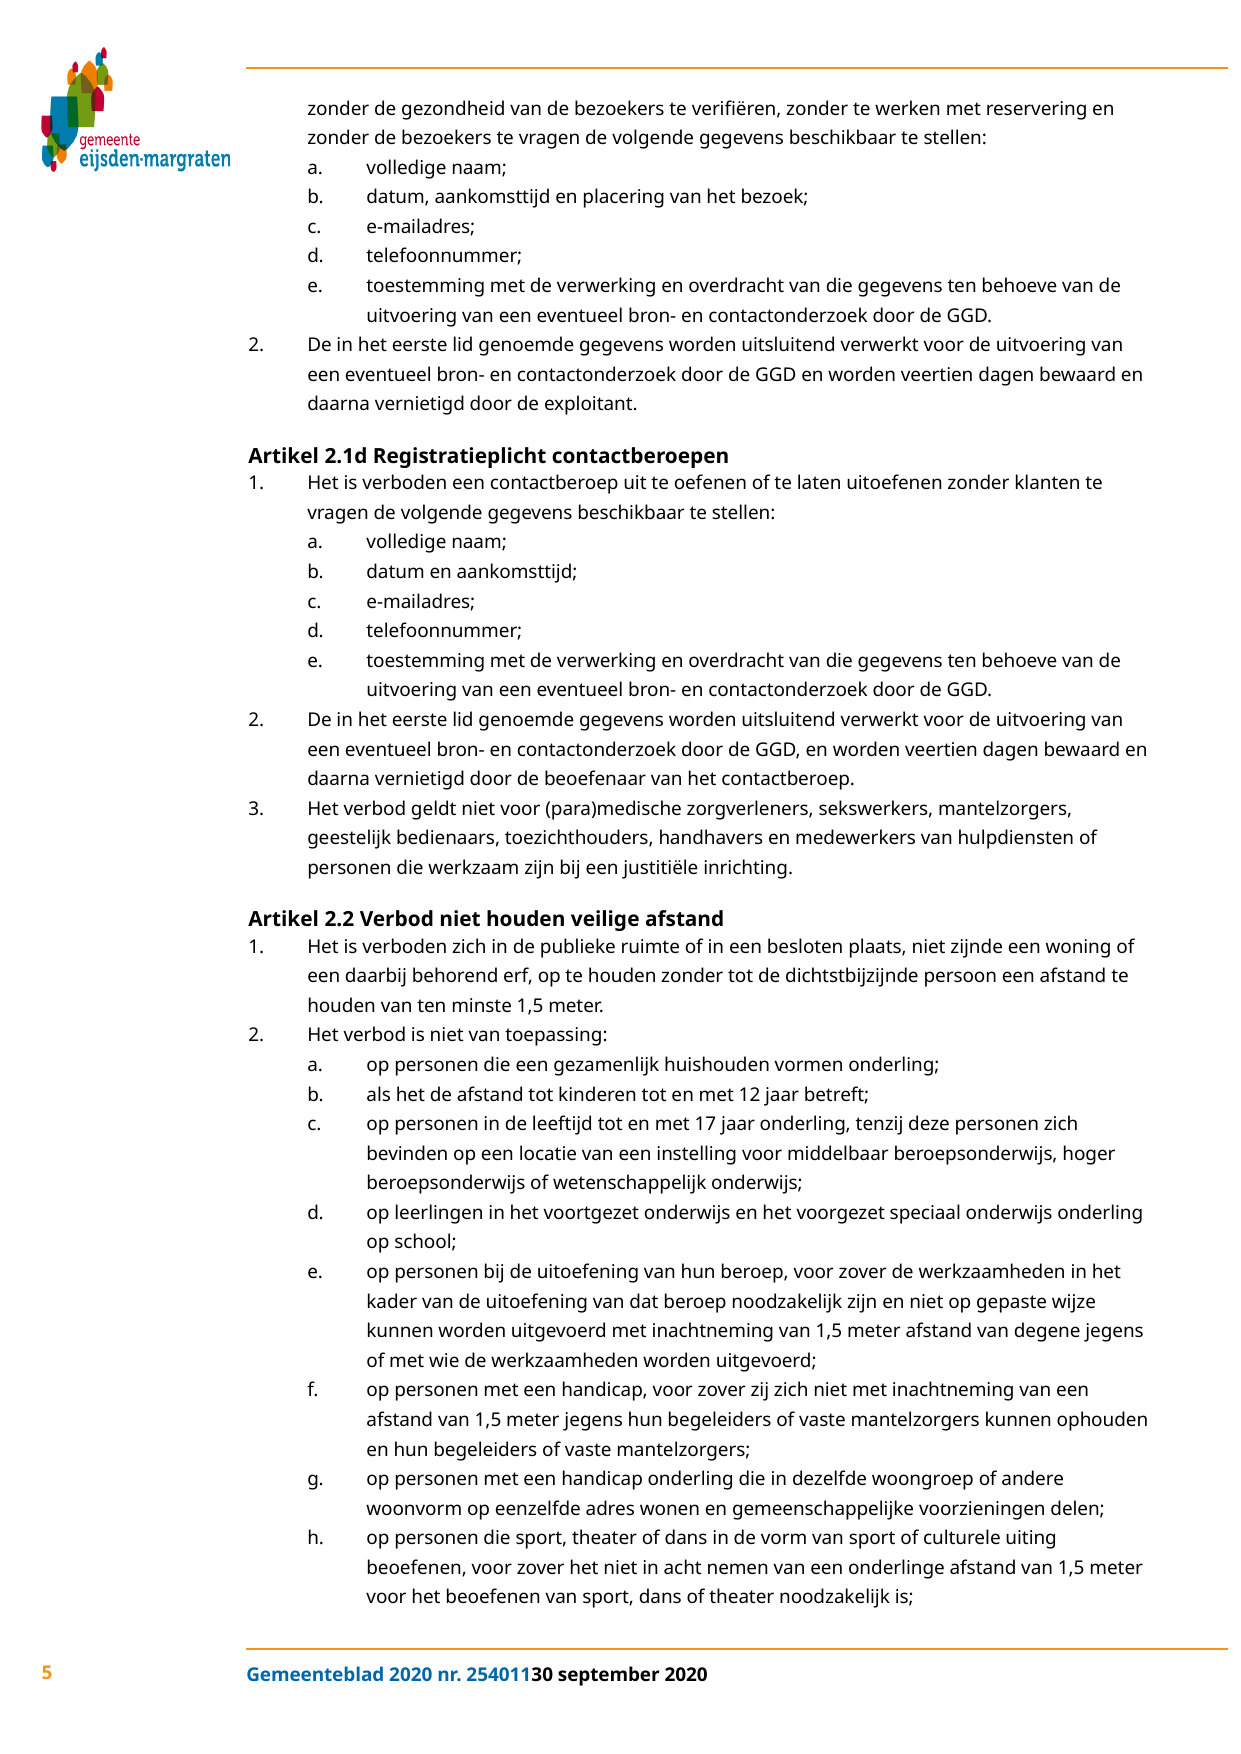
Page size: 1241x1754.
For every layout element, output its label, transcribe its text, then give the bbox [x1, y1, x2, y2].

picture [41, 47, 231, 172]
list toestemming met de verwerking en overdracht van die gegevens ten behoeve van de uitvoering van een eventueel bron- en contactonderzoek door de GGD. [307, 272, 1152, 328]
list op personen met een handicap onderling die in dezelfde woongroep of andere woonvorm op eenzelfde adres wonen en gemeenschappelijke voorzieningen delen; [307, 1465, 1152, 1521]
list op personen bij de uitoefening van hun beroep, voor zover de werkzaamheden in het kader van de uitoefening van dat beroep noodzakelijk zijn en niet op gepaste wijze kunnen worden uitgevoerd met inachtneming van 1,5 meter afstand van degene jegens of met wie de werkzaamheden worden uitgevoerd; [307, 1258, 1152, 1373]
list op personen die een gezamenlijk huishouden vormen onderling; [307, 1051, 1152, 1077]
list op leerlingen in het voortgezet onderwijs en het voorgezet speciaal onderwijs onderling op school; [307, 1199, 1152, 1254]
list volledige naam; [307, 154, 1152, 180]
list Het is verboden een contactberoep uit te oefenen of te laten uitoefenen zonder klanten te vragen de volgende gegevens beschikbaar te stellen: [248, 469, 1152, 525]
list telefoonnummer; [307, 617, 1152, 643]
list op personen in de leeftijd tot en met 17 jaar onderling, tenzij deze personen zich bevinden op een locatie van een instelling voor middelbaar beroepsonderwijs, hoger beroepsonderwijs of wetenschappelijk onderwijs; [307, 1110, 1152, 1195]
text Artikel 2.2 Verbod niet houden veilige afstand [248, 904, 1152, 933]
list telefoonnummer; [307, 243, 1152, 268]
list Het verbod geldt niet voor (para)medische zorgverleners, sekswerkers, mantelzorgers, geestelijk bedienaars, toezichthouders, handhavers en medewerkers van hulpdiensten of personen die werkzaam zijn bij een justitiële inrichting. [248, 795, 1152, 880]
list De in het eerste lid genoemde gegevens worden uitsluitend verwerkt voor de uitvoering van een eventueel bron- en contactonderzoek door de GGD, en worden veertien dagen bewaard en daarna vernietigd door de beoefenaar van het contactberoep. [248, 706, 1152, 791]
text Artikel 2.1d Registratieplicht contactberoepen [248, 441, 1152, 469]
list Het is verboden zich in de publieke ruimte of in een besloten plaats, niet zijnde een woning of een daarbij behorend erf, op te houden zonder tot de dichtstbijzijnde persoon een afstand te houden van ten minste 1,5 meter. [248, 933, 1152, 1018]
list e-mailadres; [307, 588, 1152, 613]
list volledige naam; [307, 529, 1152, 554]
list toestemming met de verwerking en overdracht van die gegevens ten behoeve van de uitvoering van een eventueel bron- en contactonderzoek door de GGD. [307, 647, 1152, 702]
list op personen met een handicap, voor zover zij zich niet met inachtneming van een afstand van 1,5 meter jegens hun begeleiders of vaste mantelzorgers kunnen ophouden en hun begeleiders of vaste mantelzorgers; [307, 1377, 1152, 1462]
list op personen die sport, theater of dans in de vorm van sport of culturele uiting beoefenen, voor zover het niet in acht nemen van een onderlinge afstand van 1,5 meter voor het beoefenen van sport, dans of theater noodzakelijk is; [307, 1524, 1152, 1609]
list datum en aankomsttijd; [307, 558, 1152, 584]
list De in het eerste lid genoemde gegevens worden uitsluitend verwerkt voor de uitvoering van een eventueel bron- en contactonderzoek door de GGD en worden veertien dagen bewaard en daarna vernietigd door de exploitant. [248, 331, 1152, 416]
list als het de afstand tot kinderen tot en met 12 jaar betreft; [307, 1081, 1152, 1107]
list e-mailadres; [307, 213, 1152, 239]
list datum, aankomsttijd en placering van het bezoek; [307, 183, 1152, 209]
list Het verbod is niet van toepassing: [248, 1022, 1152, 1047]
list zonder de gezondheid van de bezoekers te verifiëren, zonder te werken met reservering en zonder de bezoekers te vragen de volgende gegevens beschikbaar te stellen: [248, 95, 1152, 150]
